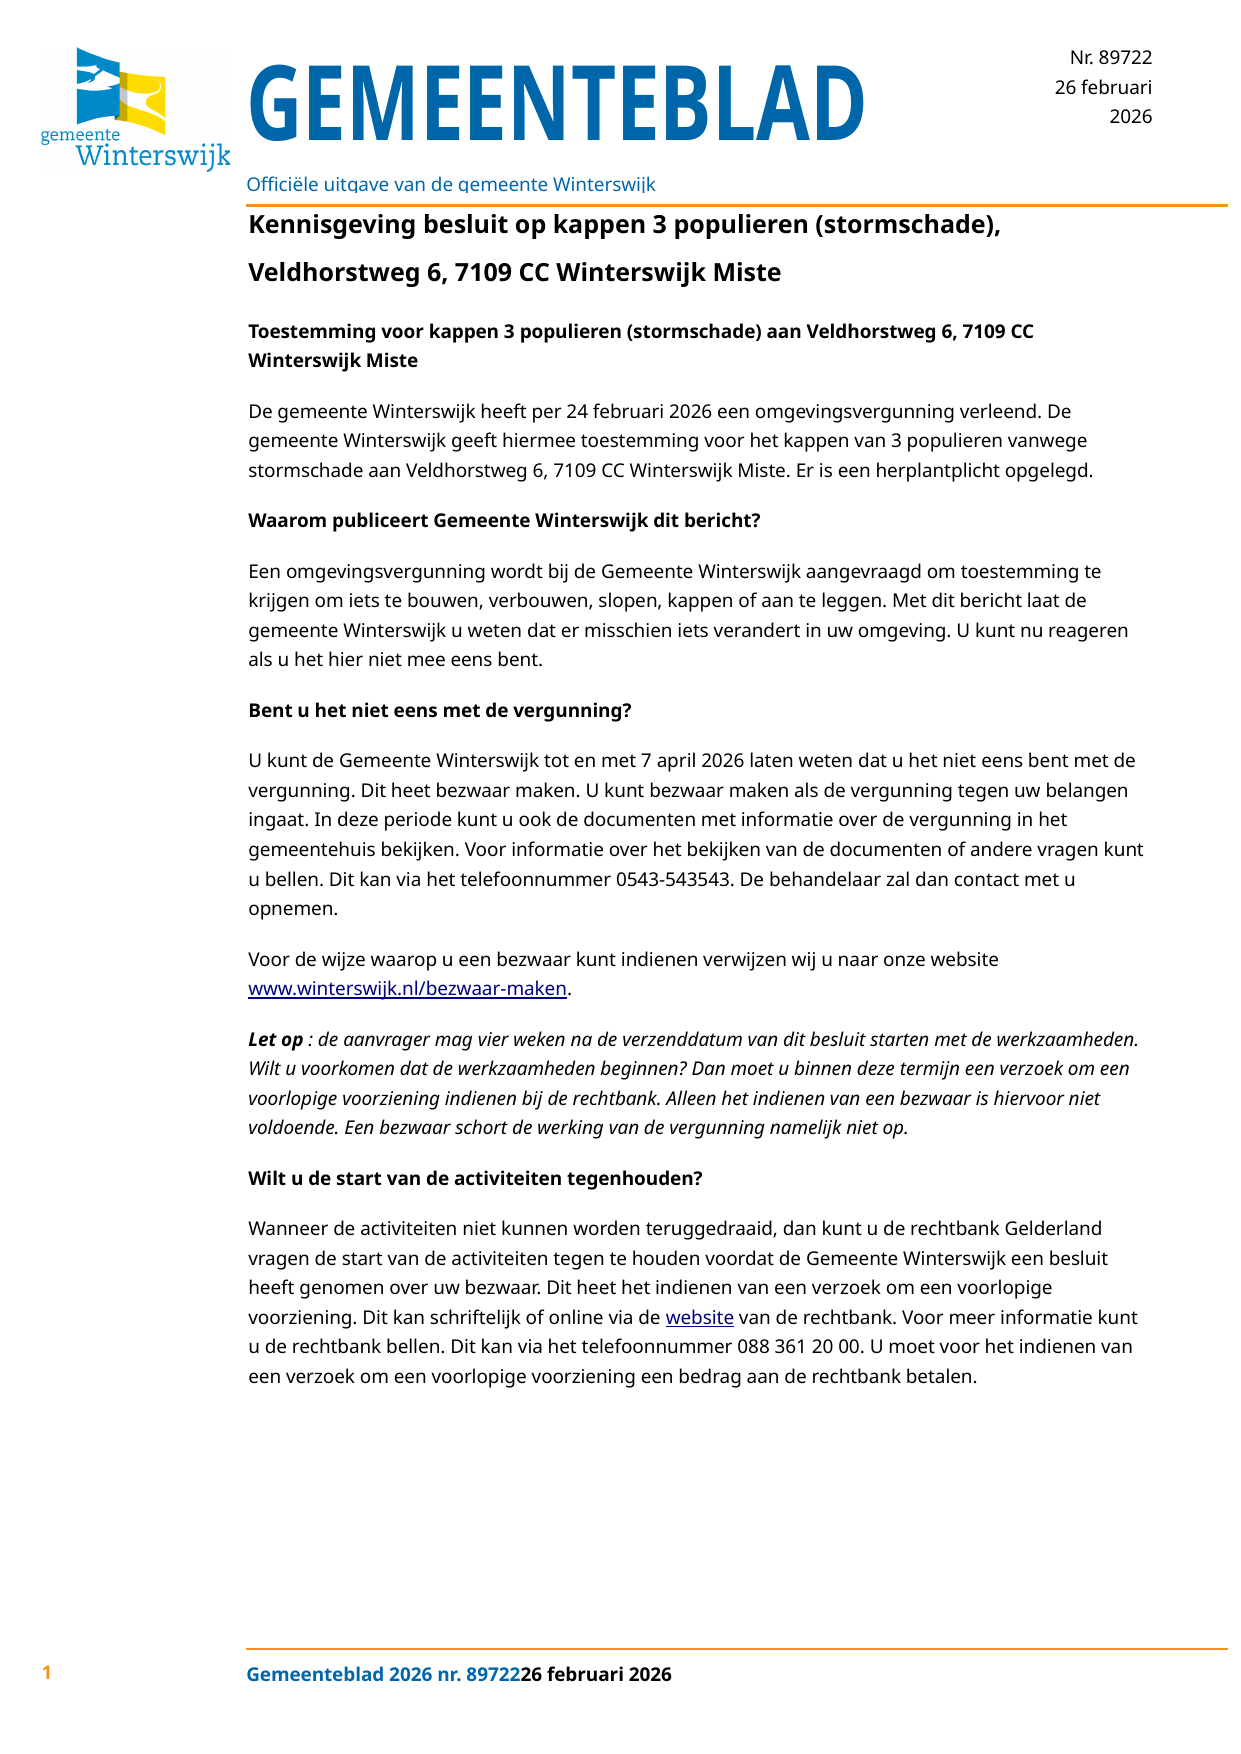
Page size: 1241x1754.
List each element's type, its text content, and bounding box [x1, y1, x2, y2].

text Een omgevingsvergunning wordt bij de Gemeente Winterswijk aangevraagd om toestemming te krijgen om iets te bouwen, verbouwen, slopen, kappen of aan te leggen. Met dit bericht laat de gemeente Winterswijk u weten dat er misschien iets verandert in uw omgeving. U kunt nu reageren als u het hier niet mee eens bent. [248, 558, 1152, 672]
text Wilt u de start van de activiteiten tegenhouden? [248, 1165, 1152, 1191]
text De gemeente Winterswijk heeft per 24 februari 2026 een omgevingsvergunning verleend. De gemeente Winterswijk geeft hiermee toestemming voor het kappen van 3 populieren vanwege stormschade aan Veldhorstweg 6, 7109 CC Winterswijk Miste. Er is een herplantplicht opgelegd. [248, 398, 1152, 483]
text Toestemming voor kappen 3 populieren (stormschade) aan Veldhorstweg 6, 7109 CC Winterswijk Miste [248, 318, 1152, 373]
text Let op : de aanvrager mag vier weken na de verzenddatum van dit besluit starten met de werkzaamheden. Wilt u voorkomen dat de werkzaamheden beginnen? Dan moet u binnen deze termijn een verzoek om een voorlopige voorziening indienen bij de rechtbank. Alleen het indienen van een bezwaar is hiervoor niet voldoende. Een bezwaar schort de werking van de vergunning namelijk niet op. [248, 1026, 1152, 1140]
picture [41, 47, 231, 172]
text Wanneer de activiteiten niet kunnen worden teruggedraaid, dan kunt u de rechtbank Gelderland vragen de start van de activiteiten tegen te houden voordat de Gemeente Winterswijk een besluit heeft genomen over uw bezwaar. Dit heet het indienen van een verzoek om een voorlopige voorziening. Dit kan schriftelijk of online via de website van de rechtbank. Voor meer informatie kunt u de rechtbank bellen. Dit kan via het telefoonnummer 088 361 20 00. U moet voor het indienen van een verzoek om een voorlopige voorziening een bedrag aan de rechtbank betalen. [248, 1215, 1152, 1389]
text Voor de wijze waarop u een bezwaar kunt indienen verwijzen wij u naar onze website www.winterswijk.nl/bezwaar-maken. [248, 946, 1152, 1001]
picture [225, 153, 231, 162]
text Waarom publiceert Gemeente Winterswijk dit bericht? [248, 507, 1152, 533]
text Bent u het niet eens met de vergunning? [248, 697, 1152, 723]
text U kunt de Gemeente Winterswijk tot en met 7 april 2026 laten weten dat u het niet eens bent met de vergunning. Dit heet bezwaar maken. U kunt bezwaar maken als de vergunning tegen uw belangen ingaat. In deze periode kunt u ook de documenten met informatie over de vergunning in het gemeentehuis bekijken. Voor informatie over het bekijken van de documenten of andere vragen kunt u bellen. Dit kan via het telefoonnummer 0543-543543. De behandelaar zal dan contact met u opnemen. [248, 747, 1152, 921]
text Kennisgeving besluit op kappen 3 populieren (stormschade), Veldhorstweg 6, 7109 CC Winterswijk Miste [248, 207, 1152, 288]
